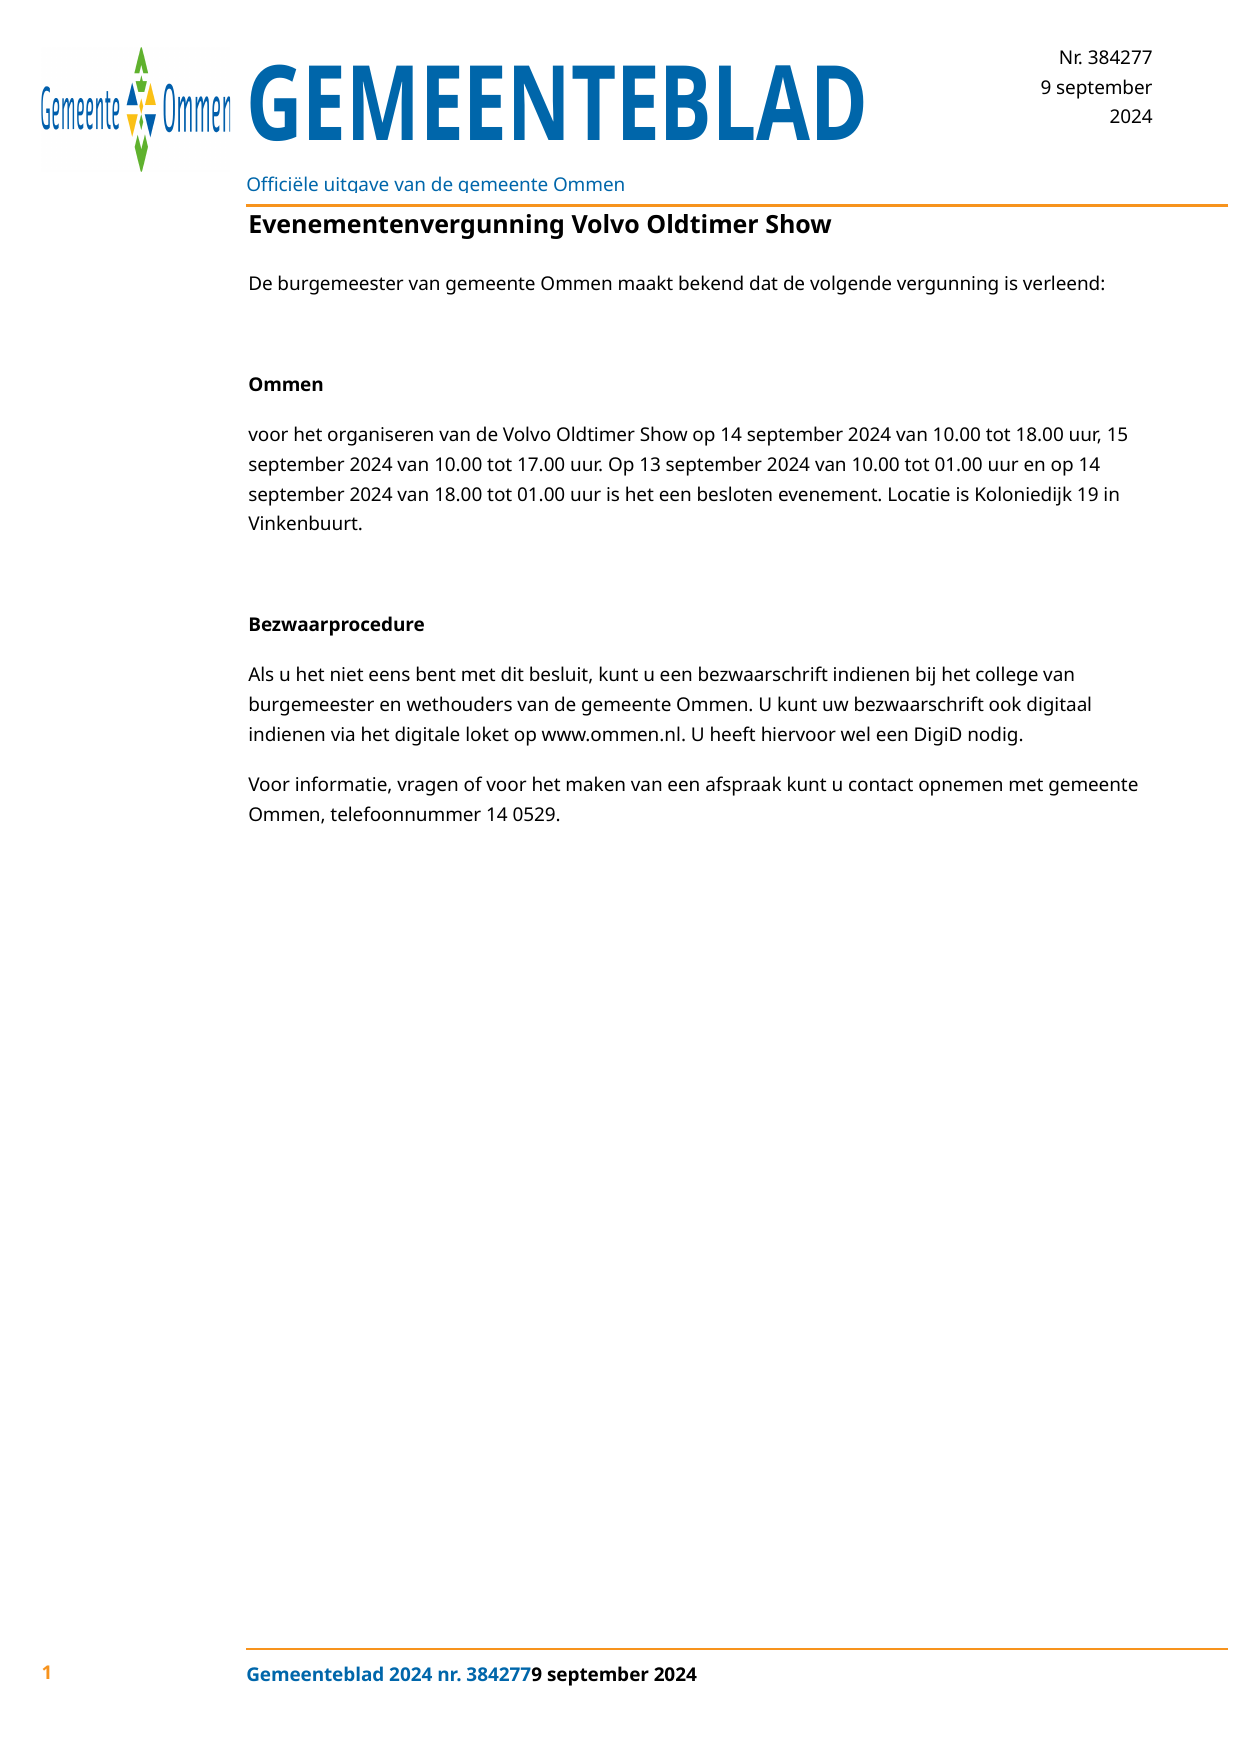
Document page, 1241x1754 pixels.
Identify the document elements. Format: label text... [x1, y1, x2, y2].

text De burgemeester van gemeente Ommen maakt bekend dat de volgende vergunning is verleend: [248, 270, 1152, 296]
text Als u het niet eens bent met dit besluit, kunt u een bezwaarschrift indienen bij het college van burgemeester en wethouders van de gemeente Ommen. U kunt uw bezwaarschrift ook digitaal indienen via het digitale loket op www.ommen.nl. U heeft hiervoor wel een DigiD nodig. [248, 662, 1152, 746]
text Bezwaarprocedure [248, 611, 1152, 637]
picture [41, 47, 231, 172]
text Voor informatie, vragen of voor het maken van een afspraak kunt u contact opnemen met gemeente Ommen, telefoonnummer 14 0529. [248, 771, 1152, 826]
text Evenementenvergunning Volvo Oldtimer Show [248, 207, 1152, 241]
text Ommen [248, 371, 1152, 397]
text voor het organiseren van de Volvo Oldtimer Show op 14 september 2024 van 10.00 tot 18.00 uur, 15 september 2024 van 10.00 tot 17.00 uur. Op 13 september 2024 van 10.00 tot 01.00 uur en op 14 september 2024 van 18.00 tot 01.00 uur is het een besloten evenement. Locatie is Koloniedijk 19 in Vinkenbuurt. [248, 422, 1152, 536]
